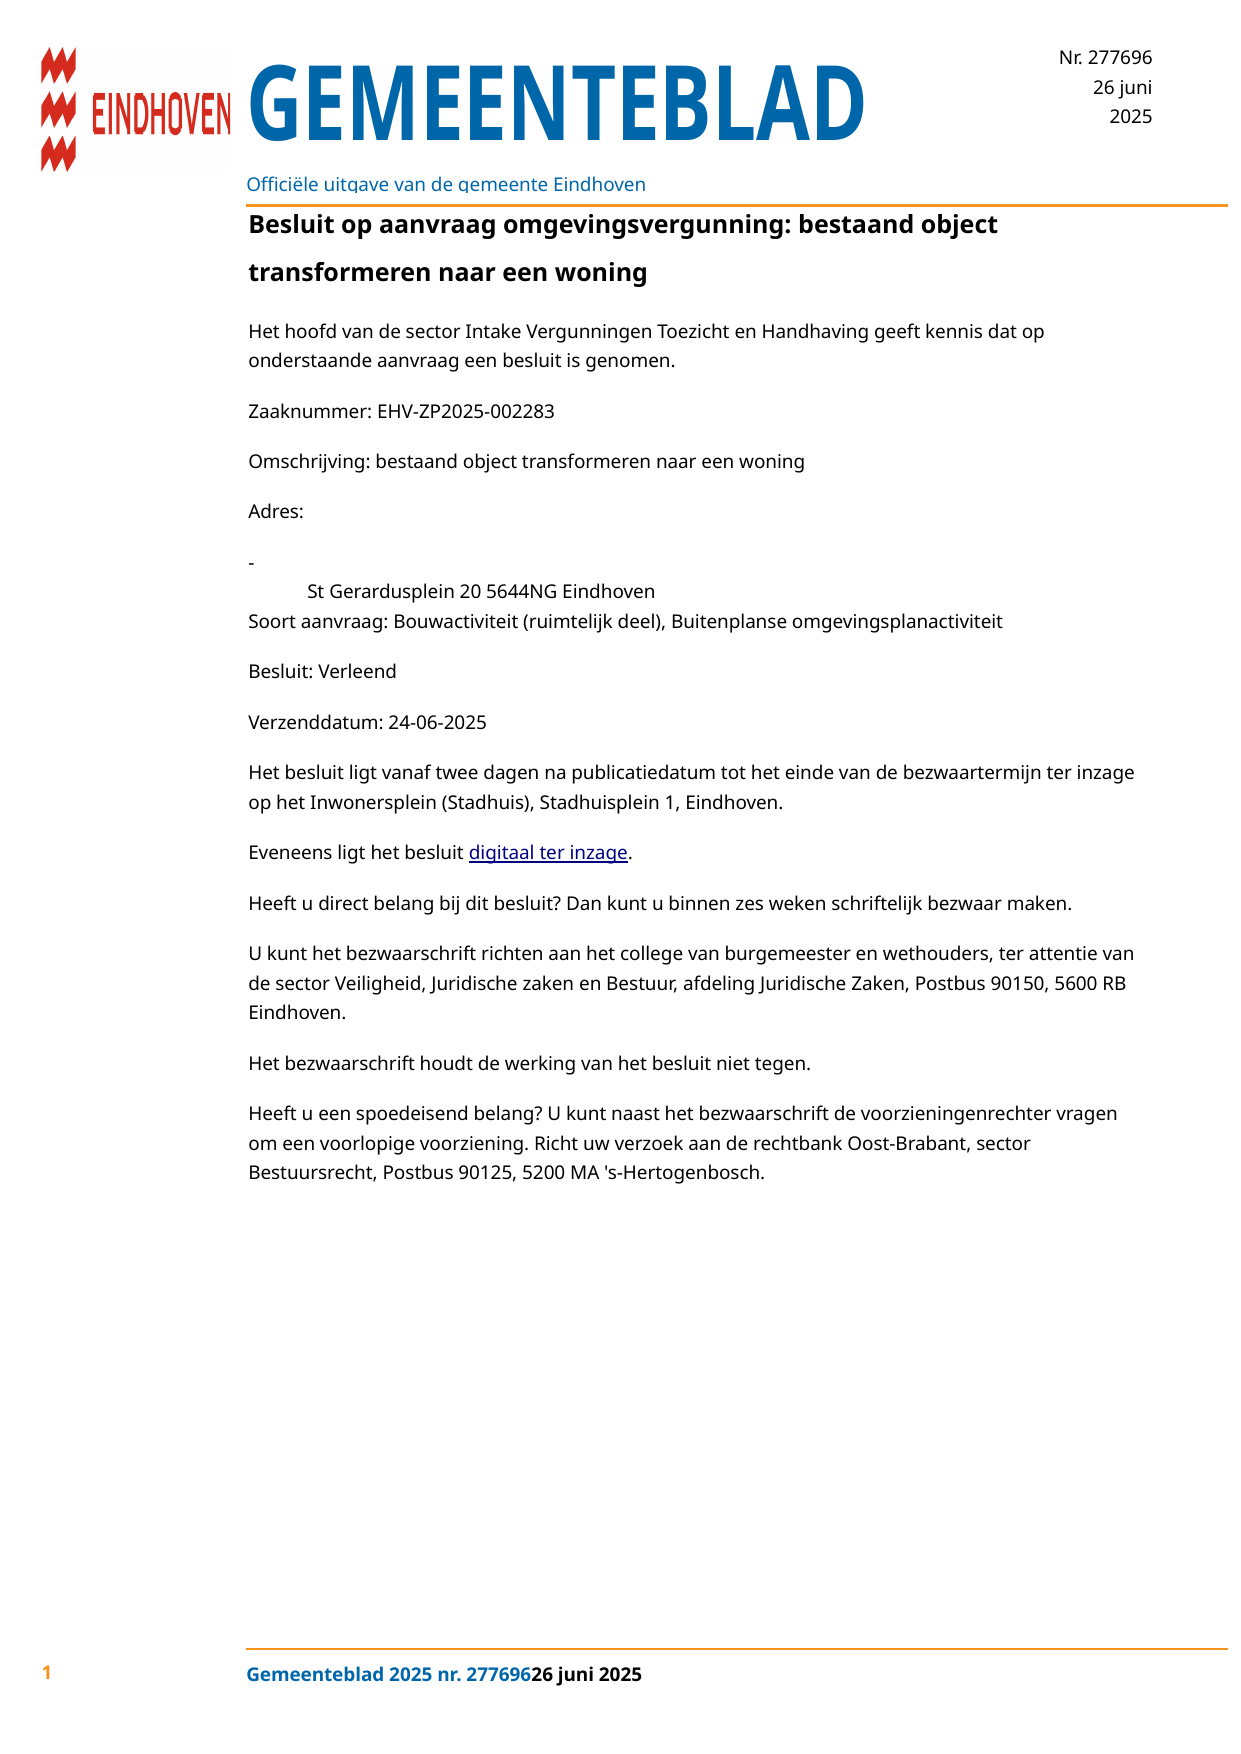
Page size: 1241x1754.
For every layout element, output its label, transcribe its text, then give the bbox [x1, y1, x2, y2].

list St Gerardusplein 20 5644NG Eindhoven [248, 579, 1152, 604]
text Het hoofd van de sector Intake Vergunningen Toezicht en Handhaving geeft kennis dat op onderstaande aanvraag een besluit is genomen. [248, 318, 1152, 373]
text U kunt het bezwaarschrift richten aan het college van burgemeester en wethouders, ter attentie van de sector Veiligheid, Juridische zaken en Bestuur, afdeling Juridische Zaken, Postbus 90150, 5600 RB Eindhoven. [248, 940, 1152, 1025]
text Verzenddatum: 24-06-2025 [248, 709, 1152, 735]
text Heeft u een spoedeisend belang? U kunt naast het bezwaarschrift de voorzieningenrechter vragen om een voorlopige voorziening. Richt uw verzoek aan de rechtbank Oost-Brabant, sector Bestuursrecht, Postbus 90125, 5200 MA 's-Hertogenbosch. [248, 1100, 1152, 1185]
text Eveneens ligt het besluit digitaal ter inzage. [248, 839, 1152, 865]
text Het besluit ligt vanaf twee dagen na publicatiedatum tot het einde van de bezwaartermijn ter inzage op het Inwonersplein (Stadhuis), Stadhuisplein 1, Eindhoven. [248, 759, 1152, 815]
text Omschrijving: bestaand object transformeren naar een woning [248, 448, 1152, 474]
text Het bezwaarschrift houdt de werking van het besluit niet tegen. [248, 1050, 1152, 1076]
text Zaaknummer: EHV-ZP2025-002283 [248, 398, 1152, 424]
text Soort aanvraag: Bouwactiviteit (ruimtelijk deel), Buitenplanse omgevingsplanactiviteit [248, 608, 1152, 634]
text Heeft u direct belang bij dit besluit? Dan kunt u binnen zes weken schriftelijk bezwaar maken. [248, 890, 1152, 916]
text Besluit op aanvraag omgevingsvergunning: bestaand object transformeren naar een woning [248, 207, 1152, 288]
picture [41, 47, 231, 172]
text Adres: [248, 499, 1152, 524]
text Besluit: Verleend [248, 659, 1152, 684]
